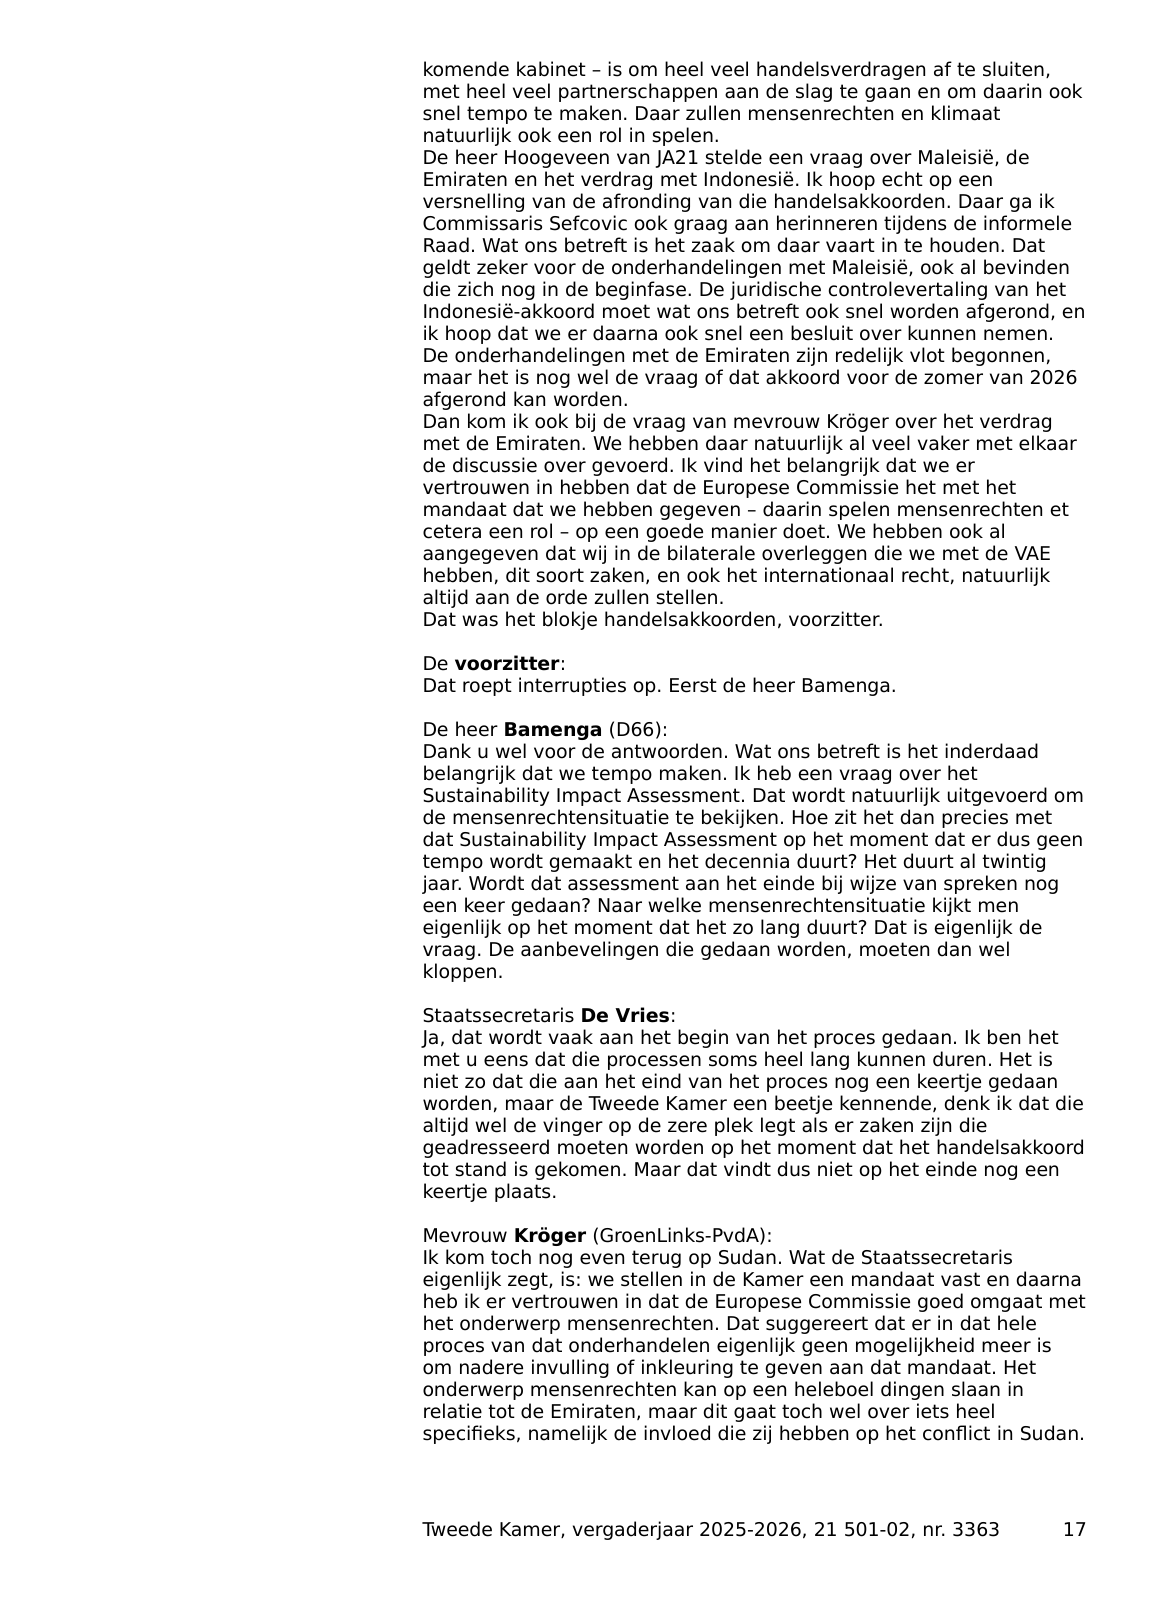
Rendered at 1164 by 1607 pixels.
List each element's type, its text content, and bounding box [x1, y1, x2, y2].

text Dan kom ik ook bij de vraag van mevrouw Kröger over het verdrag met de Emiraten. We hebben daar natuurlijk al veel vaker met elkaar de discussie over gevoerd. Ik vind het belangrijk dat we er vertrouwen in hebben dat de Europese Commissie het met het mandaat dat we hebben gegeven – daarin spelen mensenrechten et cetera een rol – op een goede manier doet. We hebben ook al aangegeven dat wij in de bilaterale overleggen die we met de VAE hebben, dit soort zaken, en ook het internationaal recht, natuurlijk altijd aan de orde zullen stellen. [422, 411, 1087, 608]
text De voorzitter: [422, 653, 1087, 675]
text Ik kom toch nog even terug op Sudan. Wat de Staatssecretaris eigenlijk zegt, is: we stellen in de Kamer een mandaat vast en daarna heb ik er vertrouwen in dat de Europese Commissie goed omgaat met het onderwerp mensenrechten. Dat suggereert dat er in dat hele proces van dat onderhandelen eigenlijk geen mogelijkheid meer is om nadere invulling of inkleuring te geven aan dat mandaat. Het onderwerp mensenrechten kan op een heleboel dingen slaan in relatie tot de Emiraten, maar dit gaat toch wel over iets heel specifieks, namelijk de invloed die zij hebben op het conflict in Sudan. [422, 1247, 1087, 1444]
text De heer Bamenga (D66): [422, 719, 1087, 741]
text Ja, dat wordt vaak aan het begin van het proces gedaan. Ik ben het met u eens dat die processen soms heel lang kunnen duren. Het is niet zo dat die aan het eind van het proces nog een keertje gedaan worden, maar de Tweede Kamer een beetje kennende, denk ik dat die altijd wel de vinger op de zere plek legt als er zaken zijn die geadresseerd moeten worden op het moment dat het handelsakkoord tot stand is gekomen. Maar dat vindt dus niet op het einde nog een keertje plaats. [422, 1027, 1087, 1203]
text Dank u wel voor de antwoorden. Wat ons betreft is het inderdaad belangrijk dat we tempo maken. Ik heb een vraag over het Sustainability Impact Assessment. Dat wordt natuurlijk uitgevoerd om de mensenrechtensituatie te bekijken. Hoe zit het dan precies met dat Sustainability Impact Assessment op het moment dat er dus geen tempo wordt gemaakt en het decennia duurt? Het duurt al twintig jaar. Wordt dat assessment aan het einde bij wijze van spreken nog een keer gedaan? Naar welke mensenrechtensituatie kijkt men eigenlijk op het moment dat het zo lang duurt? Dat is eigenlijk de vraag. De aanbevelingen die gedaan worden, moeten dan wel kloppen. [422, 741, 1087, 983]
text Mevrouw Kröger (GroenLinks-PvdA): [422, 1225, 1087, 1247]
text Staatssecretaris De Vries: [422, 1005, 1087, 1027]
text Dat roept interrupties op. Eerst de heer Bamenga. [422, 675, 1087, 697]
text De heer Hoogeveen van JA21 stelde een vraag over Maleisië, de Emiraten en het verdrag met Indonesië. Ik hoop echt op een versnelling van de afronding van die handelsakkoorden. Daar ga ik Commissaris Sefcovic ook graag aan herinneren tijdens de informele Raad. Wat ons betreft is het zaak om daar vaart in te houden. Dat geldt zeker voor de onderhandelingen met Maleisië, ook al bevinden die zich nog in de beginfase. De juridische controlevertaling van het Indonesië-akkoord moet wat ons betreft ook snel worden afgerond, en ik hoop dat we er daarna ook snel een besluit over kunnen nemen. De onderhandelingen met de Emiraten zijn redelijk vlot begonnen, maar het is nog wel de vraag of dat akkoord voor de zomer van 2026 afgerond kan worden. [422, 147, 1087, 411]
text Dat was het blokje handelsakkoorden, voorzitter. [422, 608, 1087, 631]
text komende kabinet – is om heel veel handelsverdragen af te sluiten, met heel veel partnerschappen aan de slag te gaan en om daarin ook snel tempo te maken. Daar zullen mensenrechten en klimaat natuurlijk ook een rol in spelen. [422, 59, 1087, 147]
